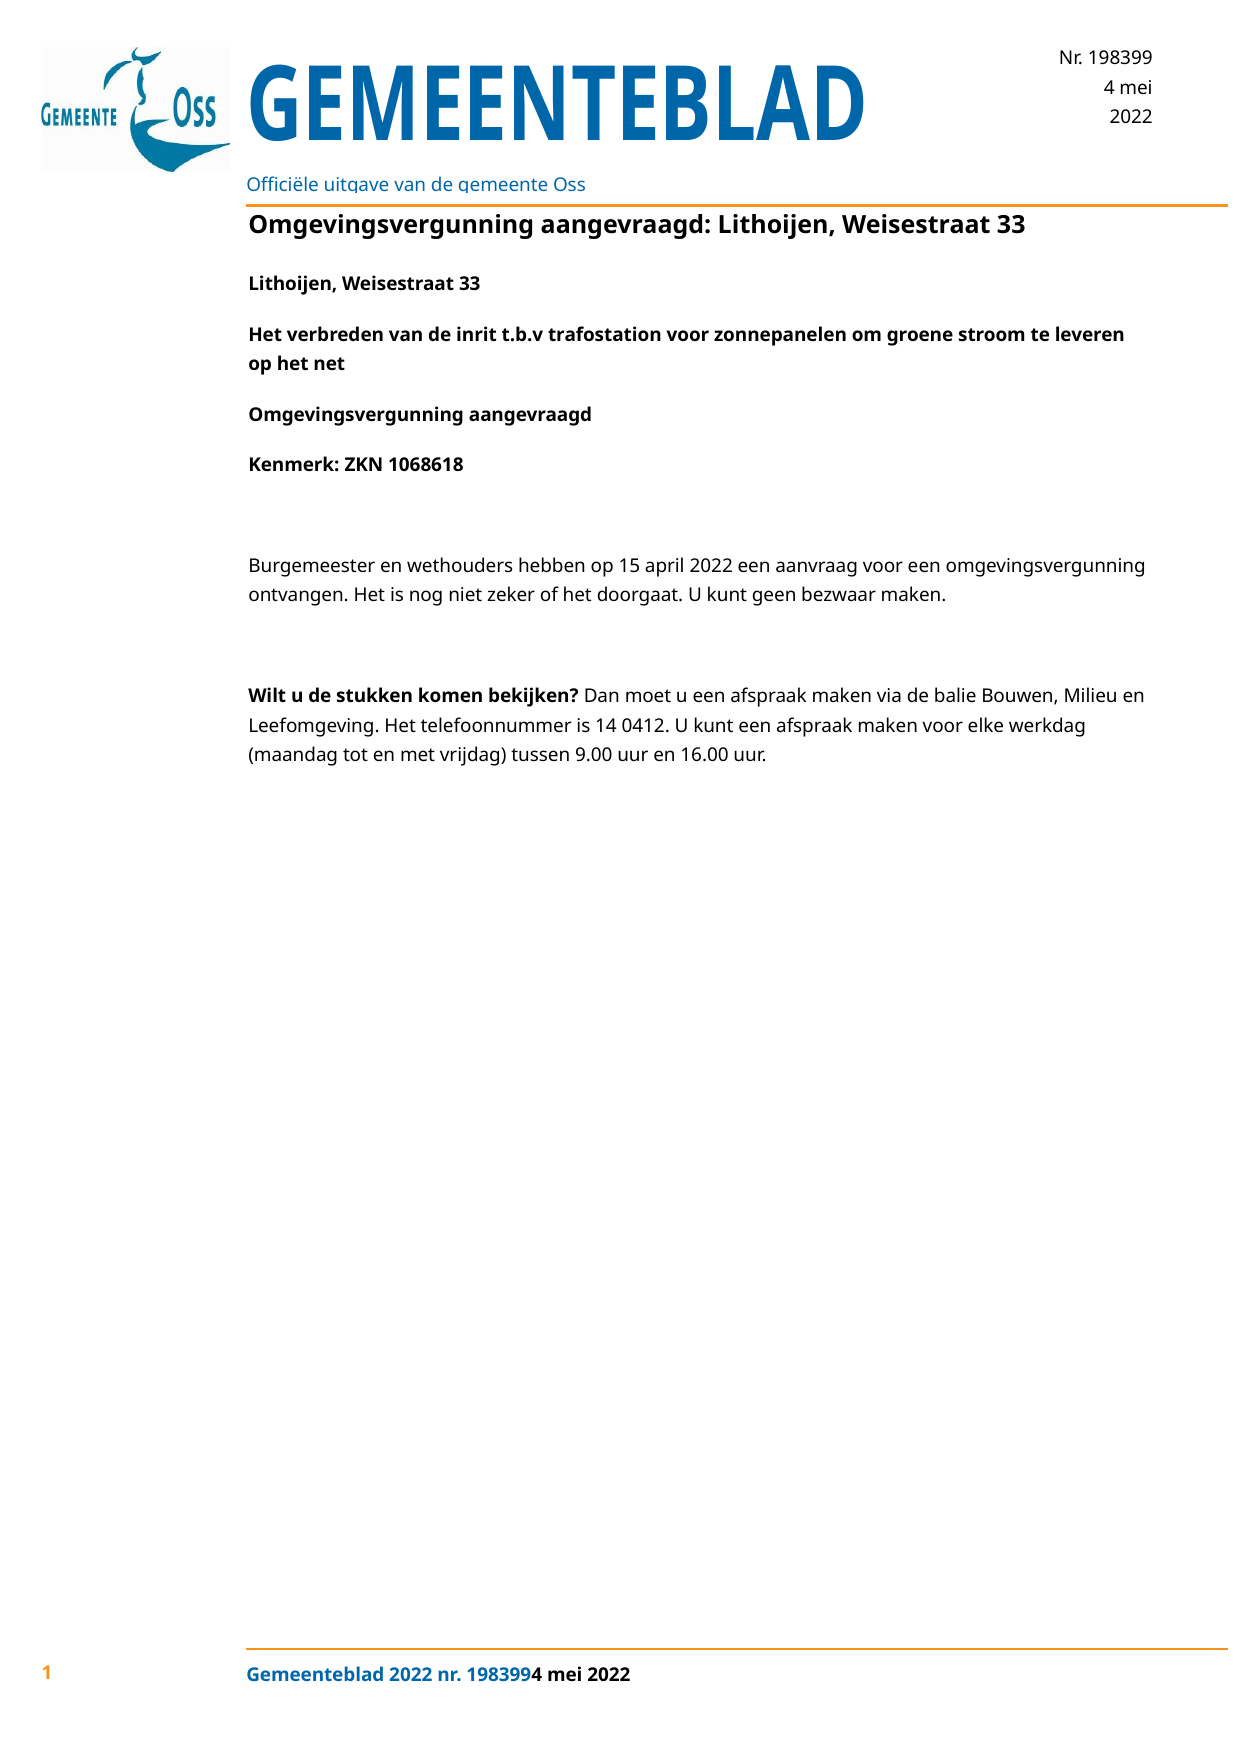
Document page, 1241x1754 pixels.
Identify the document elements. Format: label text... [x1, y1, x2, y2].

text Burgemeester en wethouders hebben op 15 april 2022 een aanvraag voor een omgevingsvergunning ontvangen. Het is nog niet zeker of het doorgaat. U kunt geen bezwaar maken. [248, 552, 1152, 607]
picture [41, 47, 231, 172]
text Kenmerk: ZKN 1068618 [248, 451, 1152, 477]
text Omgevingsvergunning aangevraagd [248, 401, 1152, 426]
text Lithoijen, Weisestraat 33 [248, 270, 1152, 296]
text Wilt u de stukken komen bekijken? Dan moet u een afspraak maken via de balie Bouwen, Milieu en Leefomgeving. Het telefoonnummer is 14 0412. U kunt een afspraak maken voor elke werkdag (maandag tot en met vrijdag) tussen 9.00 uur en 16.00 uur. [248, 682, 1152, 767]
text Omgevingsvergunning aangevraagd: Lithoijen, Weisestraat 33 [248, 207, 1152, 241]
text Het verbreden van de inrit t.b.v trafostation voor zonnepanelen om groene stroom te leveren op het net [248, 321, 1152, 376]
